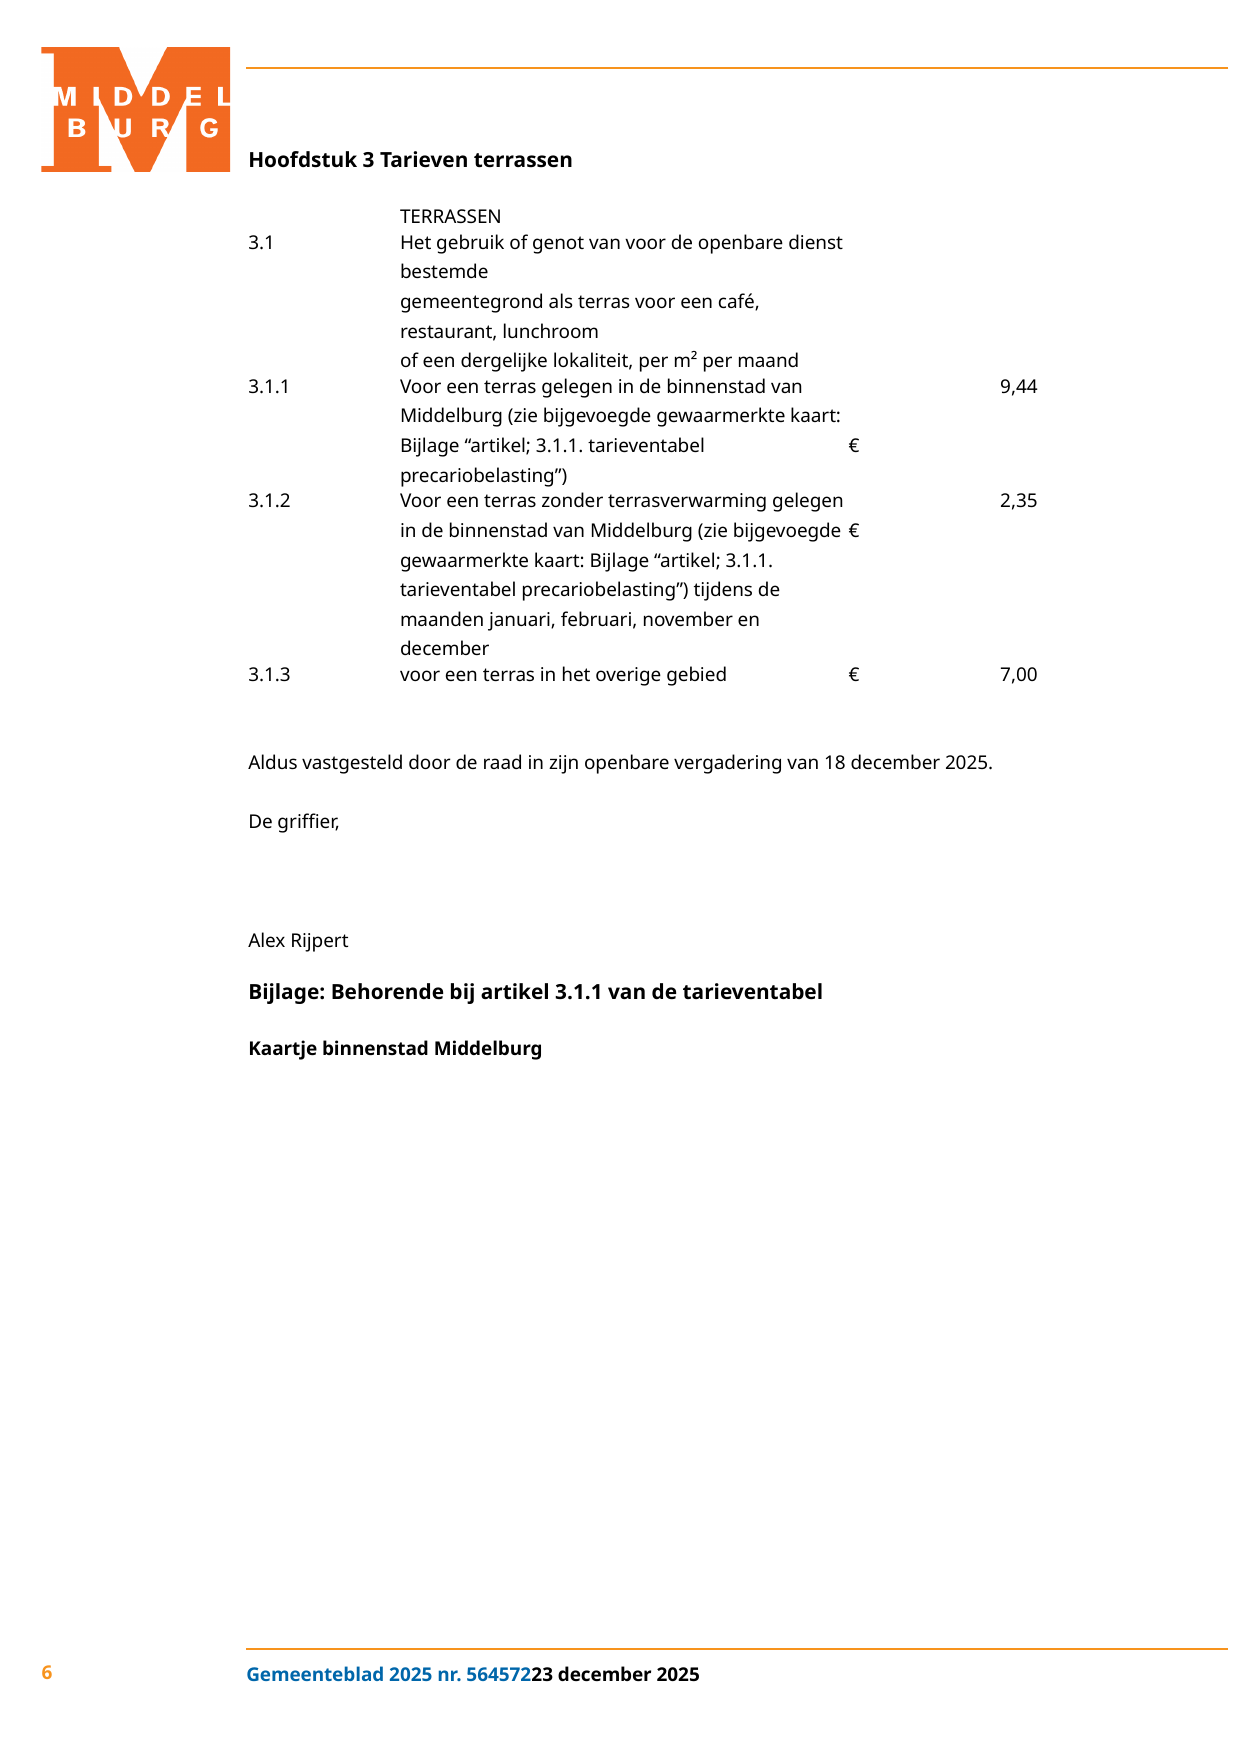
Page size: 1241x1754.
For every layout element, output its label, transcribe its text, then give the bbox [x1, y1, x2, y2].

table_cell [848, 229, 1000, 373]
text De griffier, [248, 808, 1152, 834]
table_cell 3.1.3 [248, 661, 400, 687]
table_cell [1000, 229, 1152, 373]
table_cell 3.1.1 [248, 373, 400, 488]
table_cell 9,44 [1000, 373, 1152, 488]
table_header [248, 203, 400, 229]
table_header [1000, 203, 1152, 229]
text Alex Rijpert [248, 927, 1152, 953]
table_cell 7,00 [1000, 661, 1152, 687]
table_cell 3.1.2 [248, 488, 400, 661]
picture [41, 47, 231, 172]
table_cell Voor een terras gelegen in de binnenstad van Middelburg (zie bijgevoegde gewaarmerkte kaart: Bijlage “artikel; 3.1.1. tarieventabel precariobelasting”) [400, 373, 848, 488]
table_cell voor een terras in het overige gebied [400, 661, 848, 687]
text Bijlage: Behorende bij artikel 3.1.1 van de tarieventabel [248, 977, 1152, 1006]
table_cell € [848, 488, 1000, 661]
table_cell € [848, 373, 1000, 488]
text Hoofdstuk 3 Tarieven terrassen [248, 145, 1152, 174]
table_cell Voor een terras zonder terrasverwarming gelegen in de binnenstad van Middelburg (zie bijgevoegde gewaarmerkte kaart: Bijlage “artikel; 3.1.1. tarieventabel precariobelasting”) tijdens de maanden januari, februari, november en december [400, 488, 848, 661]
table_cell 3.1 [248, 229, 400, 373]
table_header [848, 203, 1000, 229]
table_cell Het gebruik of genot van voor de openbare dienst bestemde gemeentegrond als terras voor een café, restaurant, lunchroom of een dergelijke lokaliteit, per m² per maand [400, 229, 848, 373]
text Aldus vastgesteld door de raad in zijn openbare vergadering van 18 december 2025. [248, 749, 1152, 775]
table_cell € [848, 661, 1000, 687]
text Kaartje binnenstad Middelburg [248, 1035, 1152, 1061]
table_header TERRASSEN [400, 203, 848, 229]
table_cell 2,35 [1000, 488, 1152, 661]
